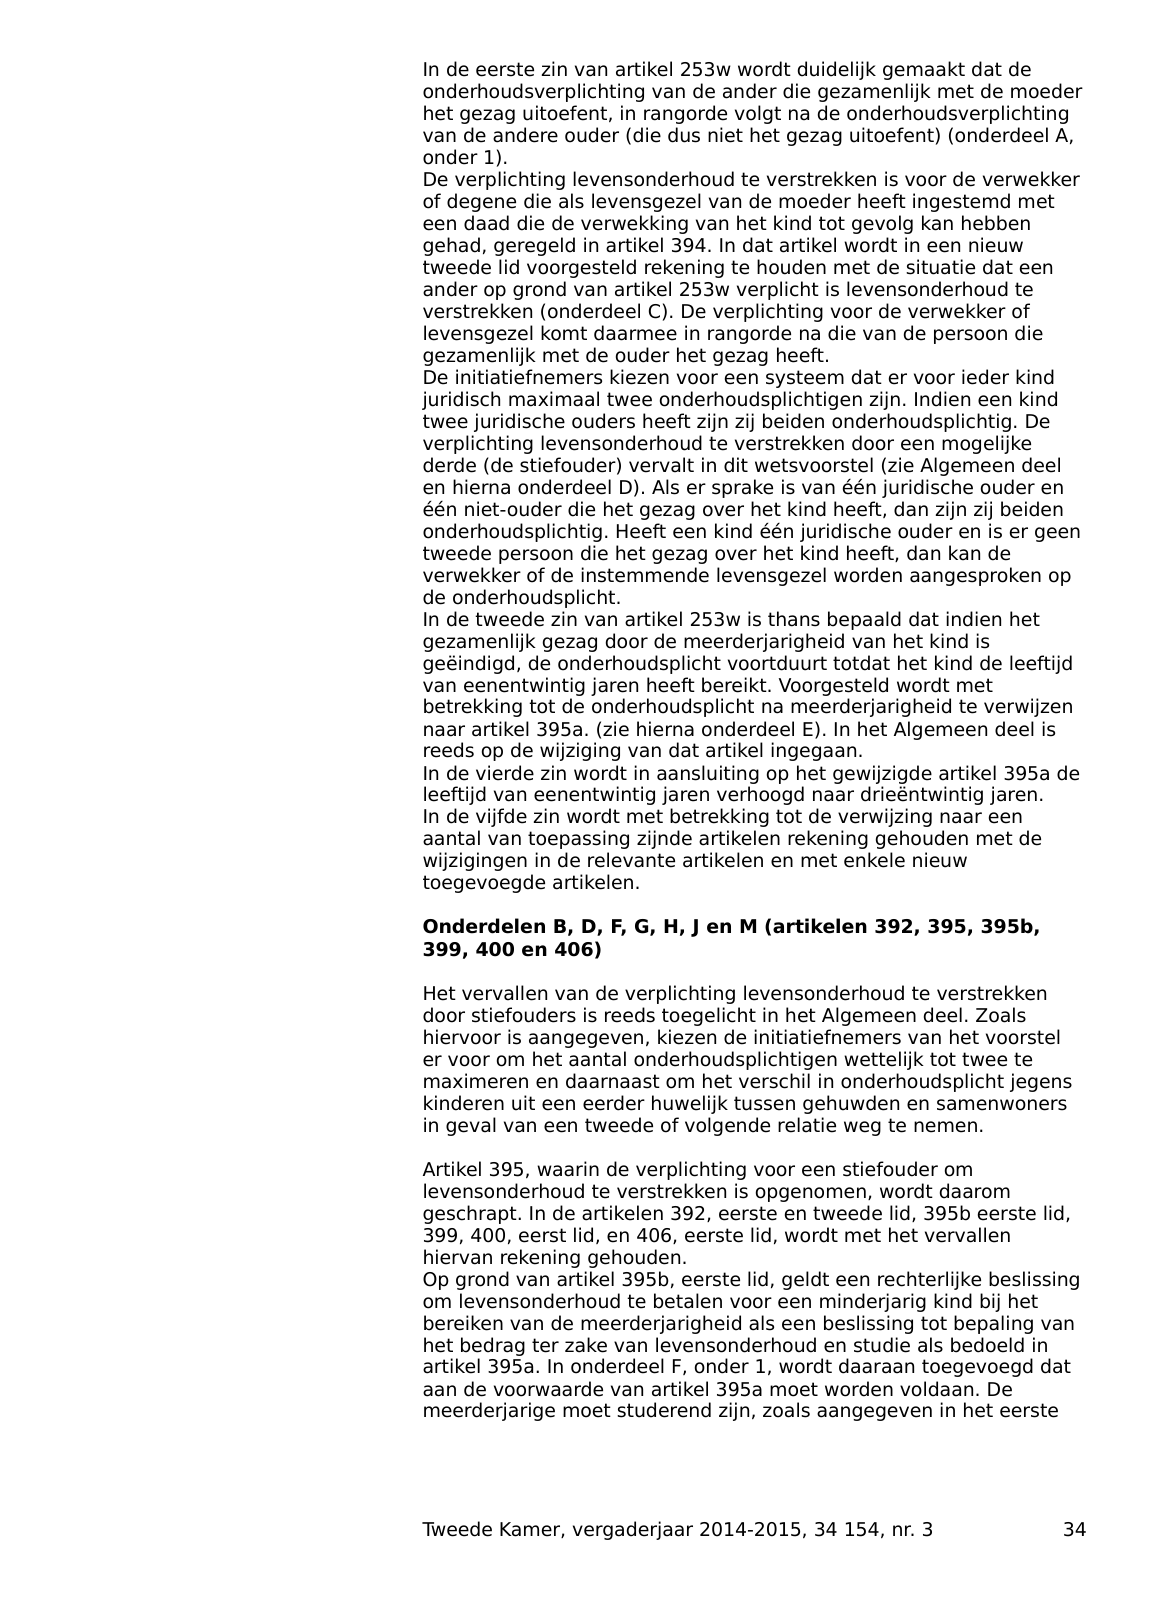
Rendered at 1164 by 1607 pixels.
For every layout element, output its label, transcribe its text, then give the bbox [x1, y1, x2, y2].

text In de tweede zin van artikel 253w is thans bepaald dat indien het gezamenlijk gezag door de meerderjarigheid van het kind is geëindigd, de onderhoudsplicht voortduurt totdat het kind de leeftijd van eenentwintig jaren heeft bereikt. Voorgesteld wordt met betrekking tot de onderhoudsplicht na meerderjarigheid te verwijzen naar artikel 395a. (zie hierna onderdeel E). In het Algemeen deel is reeds op de wijziging van dat artikel ingegaan. [422, 608, 1087, 762]
text De verplichting levensonderhoud te verstrekken is voor de verwekker of degene die als levensgezel van de moeder heeft ingestemd met een daad die de verwekking van het kind tot gevolg kan hebben gehad, geregeld in artikel 394. In dat artikel wordt in een nieuw tweede lid voorgesteld rekening te houden met de situatie dat een ander op grond van artikel 253w verplicht is levensonderhoud te verstrekken (onderdeel C). De verplichting voor de verwekker of levensgezel komt daarmee in rangorde na die van de persoon die gezamenlijk met de ouder het gezag heeft. [422, 169, 1087, 367]
subtitle Onderdelen B, D, F, G, H, J en M (artikelen 392, 395, 395b, 399, 400 en 406) [422, 916, 1087, 960]
text Op grond van artikel 395b, eerste lid, geldt een rechterlijke beslissing om levensonderhoud te betalen voor een minderjarig kind bij het bereiken van de meerderjarigheid als een beslissing tot bepaling van het bedrag ter zake van levensonderhoud en studie als bedoeld in artikel 395a. In onderdeel F, onder 1, wordt daaraan toegevoegd dat aan de voorwaarde van artikel 395a moet worden voldaan. De meerderjarige moet studerend zijn, zoals aangegeven in het eerste [422, 1268, 1087, 1422]
text In de vierde zin wordt in aansluiting op het gewijzigde artikel 395a de leeftijd van eenentwintig jaren verhoogd naar drieëntwintig jaren. [422, 762, 1087, 806]
text De initiatiefnemers kiezen voor een systeem dat er voor ieder kind juridisch maximaal twee onderhoudsplichtigen zijn. Indien een kind twee juridische ouders heeft zijn zij beiden onderhoudsplichtig. De verplichting levensonderhoud te verstrekken door een mogelijke derde (de stiefouder) vervalt in dit wetsvoorstel (zie Algemeen deel en hierna onderdeel D). Als er sprake is van één juridische ouder en één niet-ouder die het gezag over het kind heeft, dan zijn zij beiden onderhoudsplichtig. Heeft een kind één juridische ouder en is er geen tweede persoon die het gezag over het kind heeft, dan kan de verwekker of de instemmende levensgezel worden aangesproken op de onderhoudsplicht. [422, 367, 1087, 608]
text In de vijfde zin wordt met betrekking tot de verwijzing naar een aantal van toepassing zijnde artikelen rekening gehouden met de wijzigingen in de relevante artikelen en met enkele nieuw toegevoegde artikelen. [422, 806, 1087, 894]
text In de eerste zin van artikel 253w wordt duidelijk gemaakt dat de onderhoudsverplichting van de ander die gezamenlijk met de moeder het gezag uitoefent, in rangorde volgt na de onderhoudsverplichting van de andere ouder (die dus niet het gezag uitoefent) (onderdeel A, onder 1). [422, 59, 1087, 169]
text Artikel 395, waarin de verplichting voor een stiefouder om levensonderhoud te verstrekken is opgenomen, wordt daarom geschrapt. In de artikelen 392, eerste en tweede lid, 395b eerste lid, 399, 400, eerst lid, en 406, eerste lid, wordt met het vervallen hiervan rekening gehouden. [422, 1159, 1087, 1268]
text Het vervallen van de verplichting levensonderhoud te verstrekken door stiefouders is reeds toegelicht in het Algemeen deel. Zoals hiervoor is aangegeven, kiezen de initiatiefnemers van het voorstel er voor om het aantal onderhoudsplichtigen wettelijk tot twee te maximeren en daarnaast om het verschil in onderhoudsplicht jegens kinderen uit een eerder huwelijk tussen gehuwden en samenwoners in geval van een tweede of volgende relatie weg te nemen. [422, 983, 1087, 1136]
